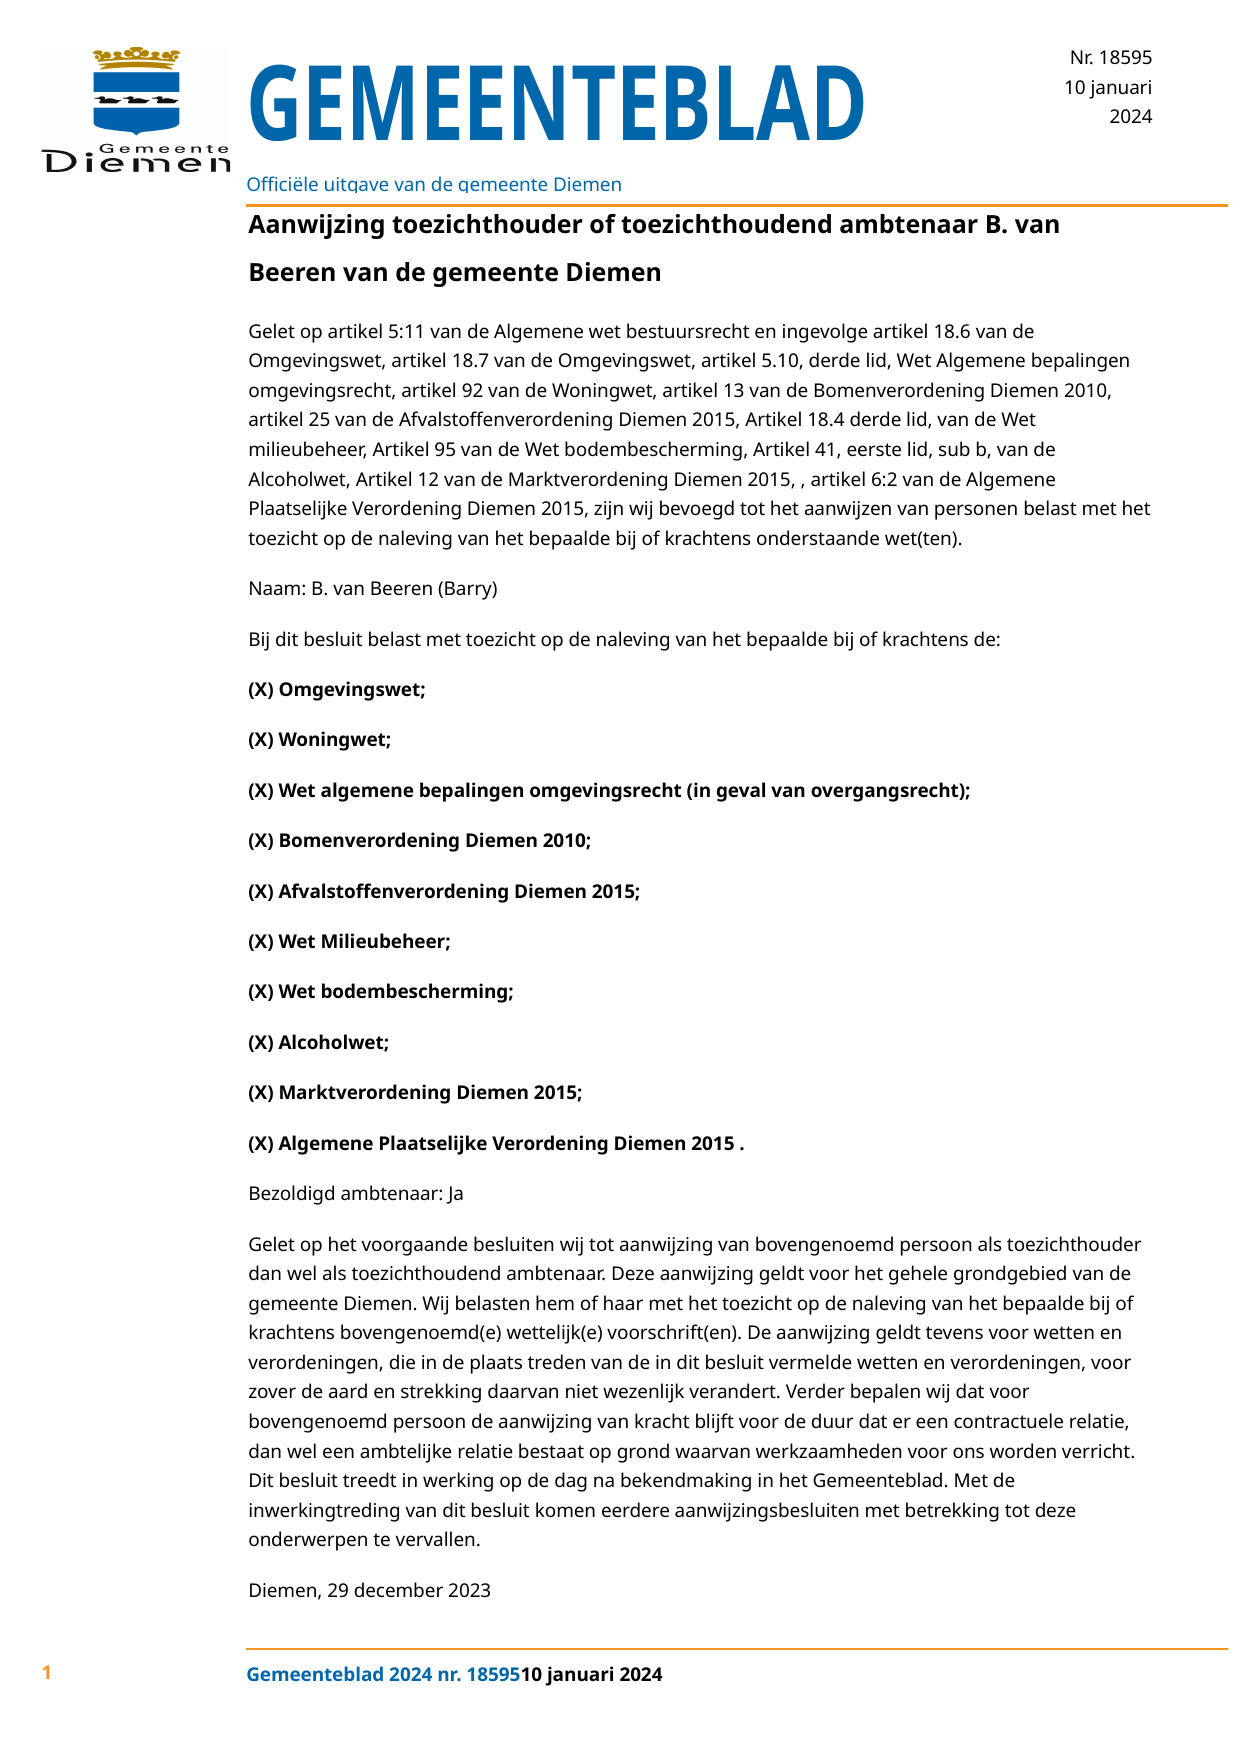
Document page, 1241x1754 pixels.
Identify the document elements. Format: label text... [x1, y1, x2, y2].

text (X) Wet algemene bepalingen omgevingsrecht (in geval van overgangsrecht); [248, 777, 1152, 803]
text (X) Omgevingswet; [248, 676, 1152, 702]
text Bij dit besluit belast met toezicht op de naleving van het bepaalde bij of krachtens de: [248, 626, 1152, 652]
text Naam: B. van Beeren (Barry) [248, 575, 1152, 601]
text (X) Alcoholwet; [248, 1029, 1152, 1055]
text Gelet op artikel 5:11 van de Algemene wet bestuursrecht en ingevolge artikel 18.6 van de Omgevingswet, artikel 18.7 van de Omgevingswet, artikel 5.10, derde lid, Wet Algemene bepalingen omgevingsrecht, artikel 92 van de Woningwet, artikel 13 van de Bomenverordening Diemen 2010, artikel 25 van de Afvalstoffenverordening Diemen 2015, Artikel 18.4 derde lid, van de Wet milieubeheer, Artikel 95 van de Wet bodembescherming, Artikel 41, eerste lid, sub b, van de Alcoholwet, Artikel 12 van de Marktverordening Diemen 2015, , artikel 6:2 van de Algemene Plaatselijke Verordening Diemen 2015, zijn wij bevoegd tot het aanwijzen van personen belast met het toezicht op de naleving van het bepaalde bij of krachtens onderstaande wet(ten). [248, 318, 1152, 551]
text (X) Afvalstoffenverordening Diemen 2015; [248, 878, 1152, 904]
text Bezoldigd ambtenaar: Ja [248, 1180, 1152, 1206]
text (X) Marktverordening Diemen 2015; [248, 1079, 1152, 1105]
text (X) Bomenverordening Diemen 2010; [248, 827, 1152, 853]
text (X) Woningwet; [248, 727, 1152, 752]
text (X) Wet bodembescherming; [248, 979, 1152, 1004]
text Aanwijzing toezichthouder of toezichthoudend ambtenaar B. van Beeren van de gemeente Diemen [248, 207, 1152, 288]
text Diemen, 29 december 2023 [248, 1577, 1152, 1603]
text Gelet op het voorgaande besluiten wij tot aanwijzing van bovengenoemd persoon als toezichthouder dan wel als toezichthoudend ambtenaar. Deze aanwijzing geldt voor het gehele grondgebied van de gemeente Diemen. Wij belasten hem of haar met het toezicht op de naleving van het bepaalde bij of krachtens bovengenoemd(e) wettelijk(e) voorschrift(en). De aanwijzing geldt tevens voor wetten en verordeningen, die in de plaats treden van de in dit besluit vermelde wetten en verordeningen, voor zover de aard en strekking daarvan niet wezenlijk verandert. Verder bepalen wij dat voor bovengenoemd persoon de aanwijzing van kracht blijft voor de duur dat er een contractuele relatie, dan wel een ambtelijke relatie bestaat op grond waarvan werkzaamheden voor ons worden verricht. Dit besluit treedt in werking op de dag na bekendmaking in het Gemeenteblad. Met de inwerkingtreding van dit besluit komen eerdere aanwijzingsbesluiten met betrekking tot deze onderwerpen te vervallen. [248, 1231, 1152, 1552]
text (X) Algemene Plaatselijke Verordening Diemen 2015 . [248, 1130, 1152, 1156]
picture [41, 47, 231, 172]
text (X) Wet Milieubeheer; [248, 928, 1152, 954]
